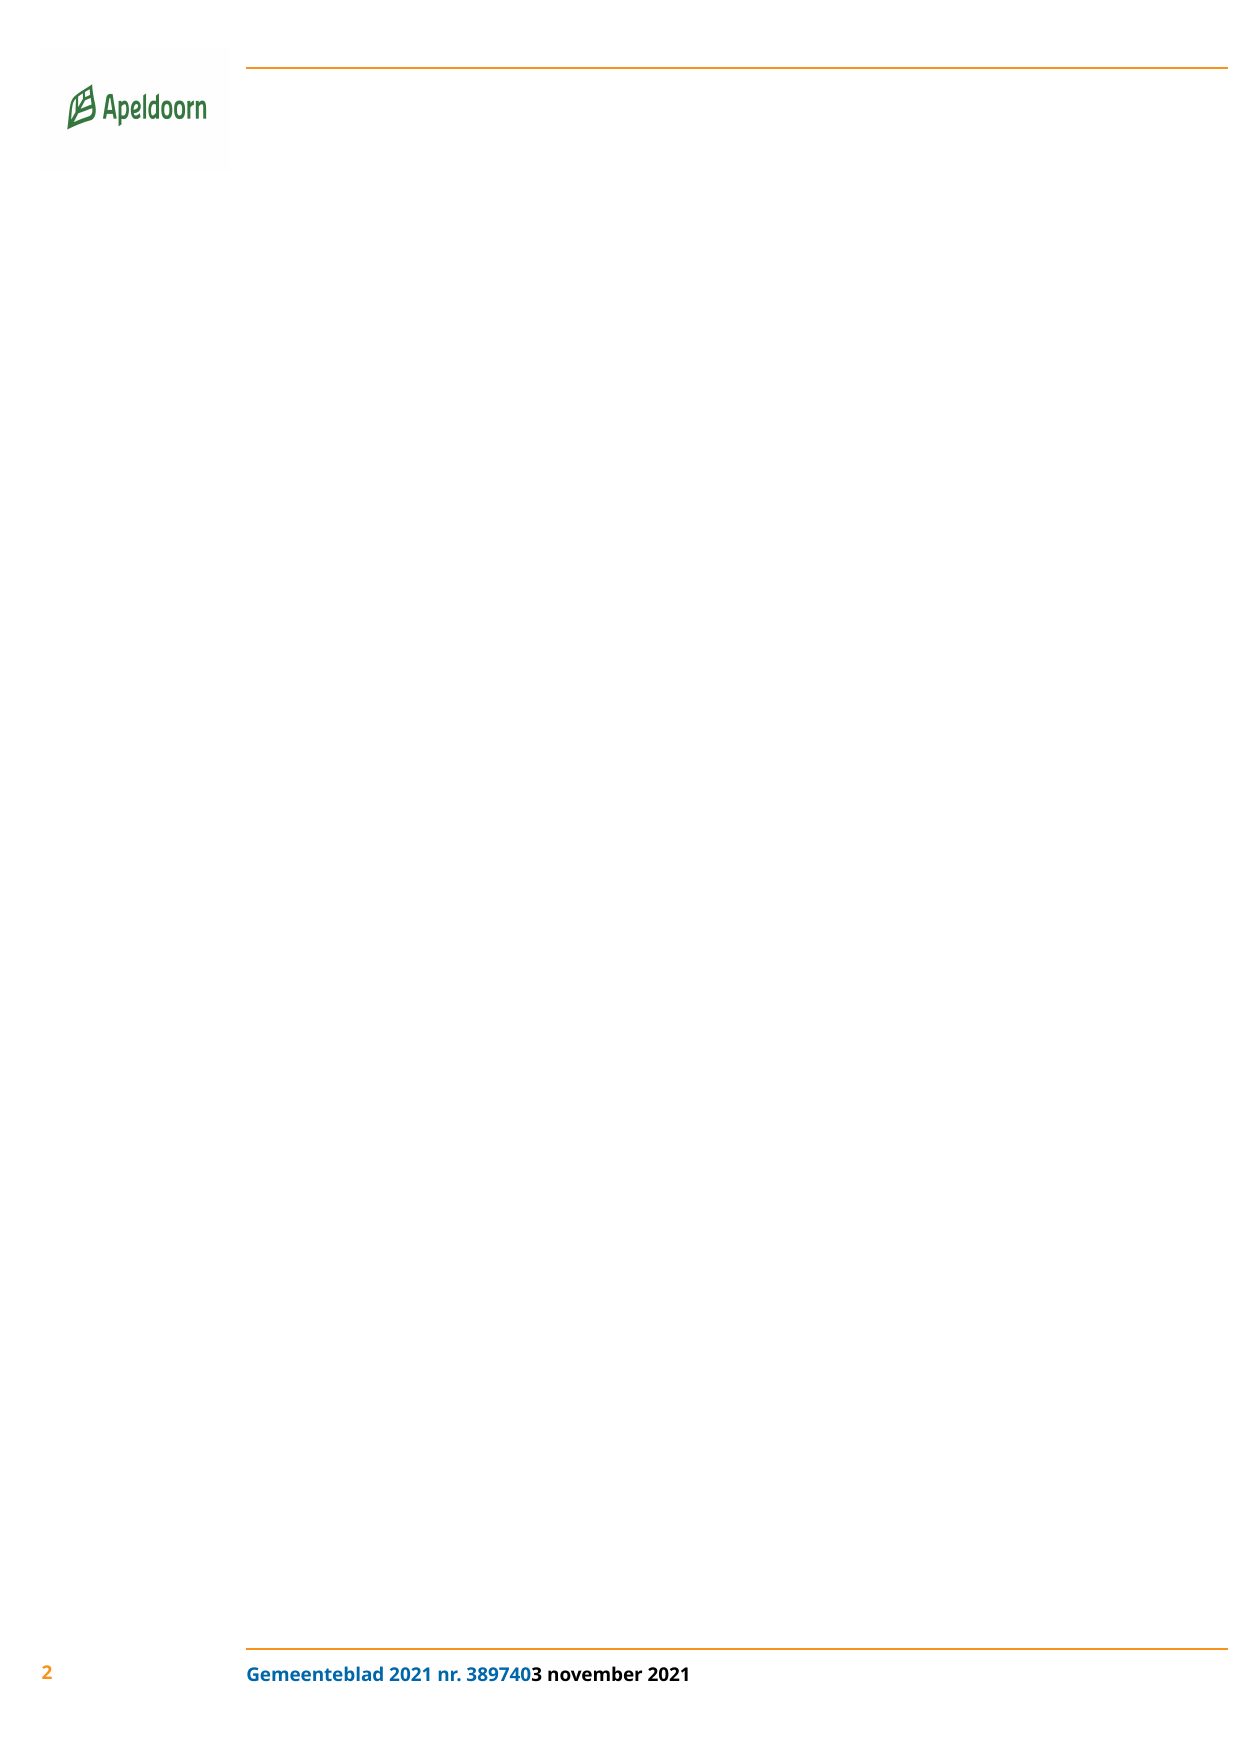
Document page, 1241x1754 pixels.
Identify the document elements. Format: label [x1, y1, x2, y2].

picture [41, 47, 231, 172]
